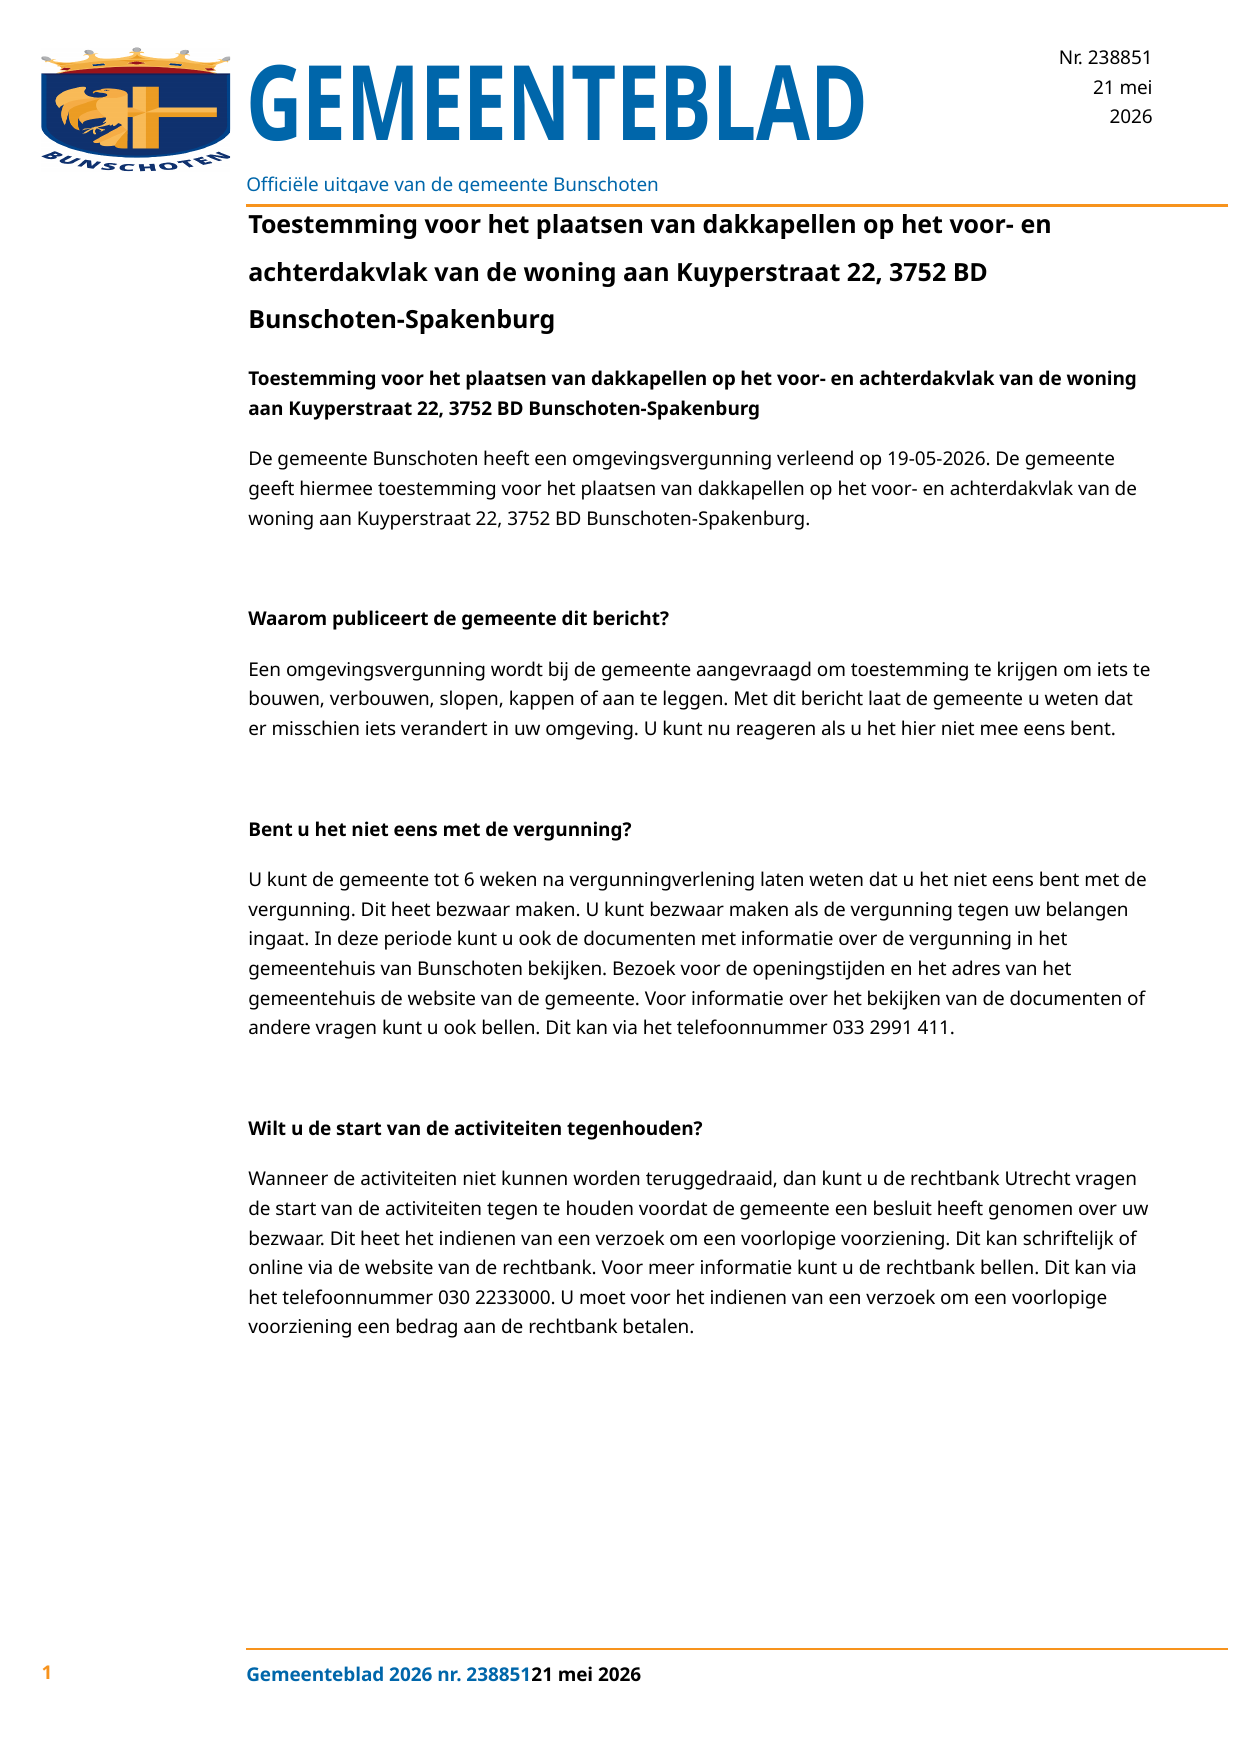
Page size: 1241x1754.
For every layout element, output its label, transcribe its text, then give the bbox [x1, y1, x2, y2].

text Toestemming voor het plaatsen van dakkapellen op het voor- en achterdakvlak van de woning aan Kuyperstraat 22, 3752 BD Bunschoten-Spakenburg [248, 207, 1152, 336]
text Wilt u de start van de activiteiten tegenhouden? [248, 1115, 1152, 1141]
text Wanneer de activiteiten niet kunnen worden teruggedraaid, dan kunt u de rechtbank Utrecht vragen de start van de activiteiten tegen te houden voordat de gemeente een besluit heeft genomen over uw bezwaar. Dit heet het indienen van een verzoek om een voorlopige voorziening. Dit kan schriftelijk of online via de website van de rechtbank. Voor meer informatie kunt u de rechtbank bellen. Dit kan via het telefoonnummer 030 2233000. U moet voor het indienen van een verzoek om een voorlopige voorziening een bedrag aan de rechtbank betalen. [248, 1166, 1152, 1339]
text Waarom publiceert de gemeente dit bericht? [248, 606, 1152, 631]
text Een omgevingsvergunning wordt bij de gemeente aangevraagd om toestemming te krijgen om iets te bouwen, verbouwen, slopen, kappen of aan te leggen. Met dit bericht laat de gemeente u weten dat er misschien iets verandert in uw omgeving. U kunt nu reageren als u het hier niet mee eens bent. [248, 656, 1152, 741]
text Toestemming voor het plaatsen van dakkapellen op het voor- en achterdakvlak van de woning aan Kuyperstraat 22, 3752 BD Bunschoten-Spakenburg [248, 366, 1152, 421]
picture [41, 47, 231, 172]
text Bent u het niet eens met de vergunning? [248, 816, 1152, 842]
text U kunt de gemeente tot 6 weken na vergunningverlening laten weten dat u het niet eens bent met de vergunning. Dit heet bezwaar maken. U kunt bezwaar maken als de vergunning tegen uw belangen ingaat. In deze periode kunt u ook de documenten met informatie over de vergunning in het gemeentehuis van Bunschoten bekijken. Bezoek voor de openingstijden en het adres van het gemeentehuis de website van de gemeente. Voor informatie over het bekijken van de documenten of andere vragen kunt u ook bellen. Dit kan via het telefoonnummer 033 2991 411. [248, 866, 1152, 1040]
text De gemeente Bunschoten heeft een omgevingsvergunning verleend op 19-05-2026. De gemeente geeft hiermee toestemming voor het plaatsen van dakkapellen op het voor- en achterdakvlak van de woning aan Kuyperstraat 22, 3752 BD Bunschoten-Spakenburg. [248, 446, 1152, 530]
